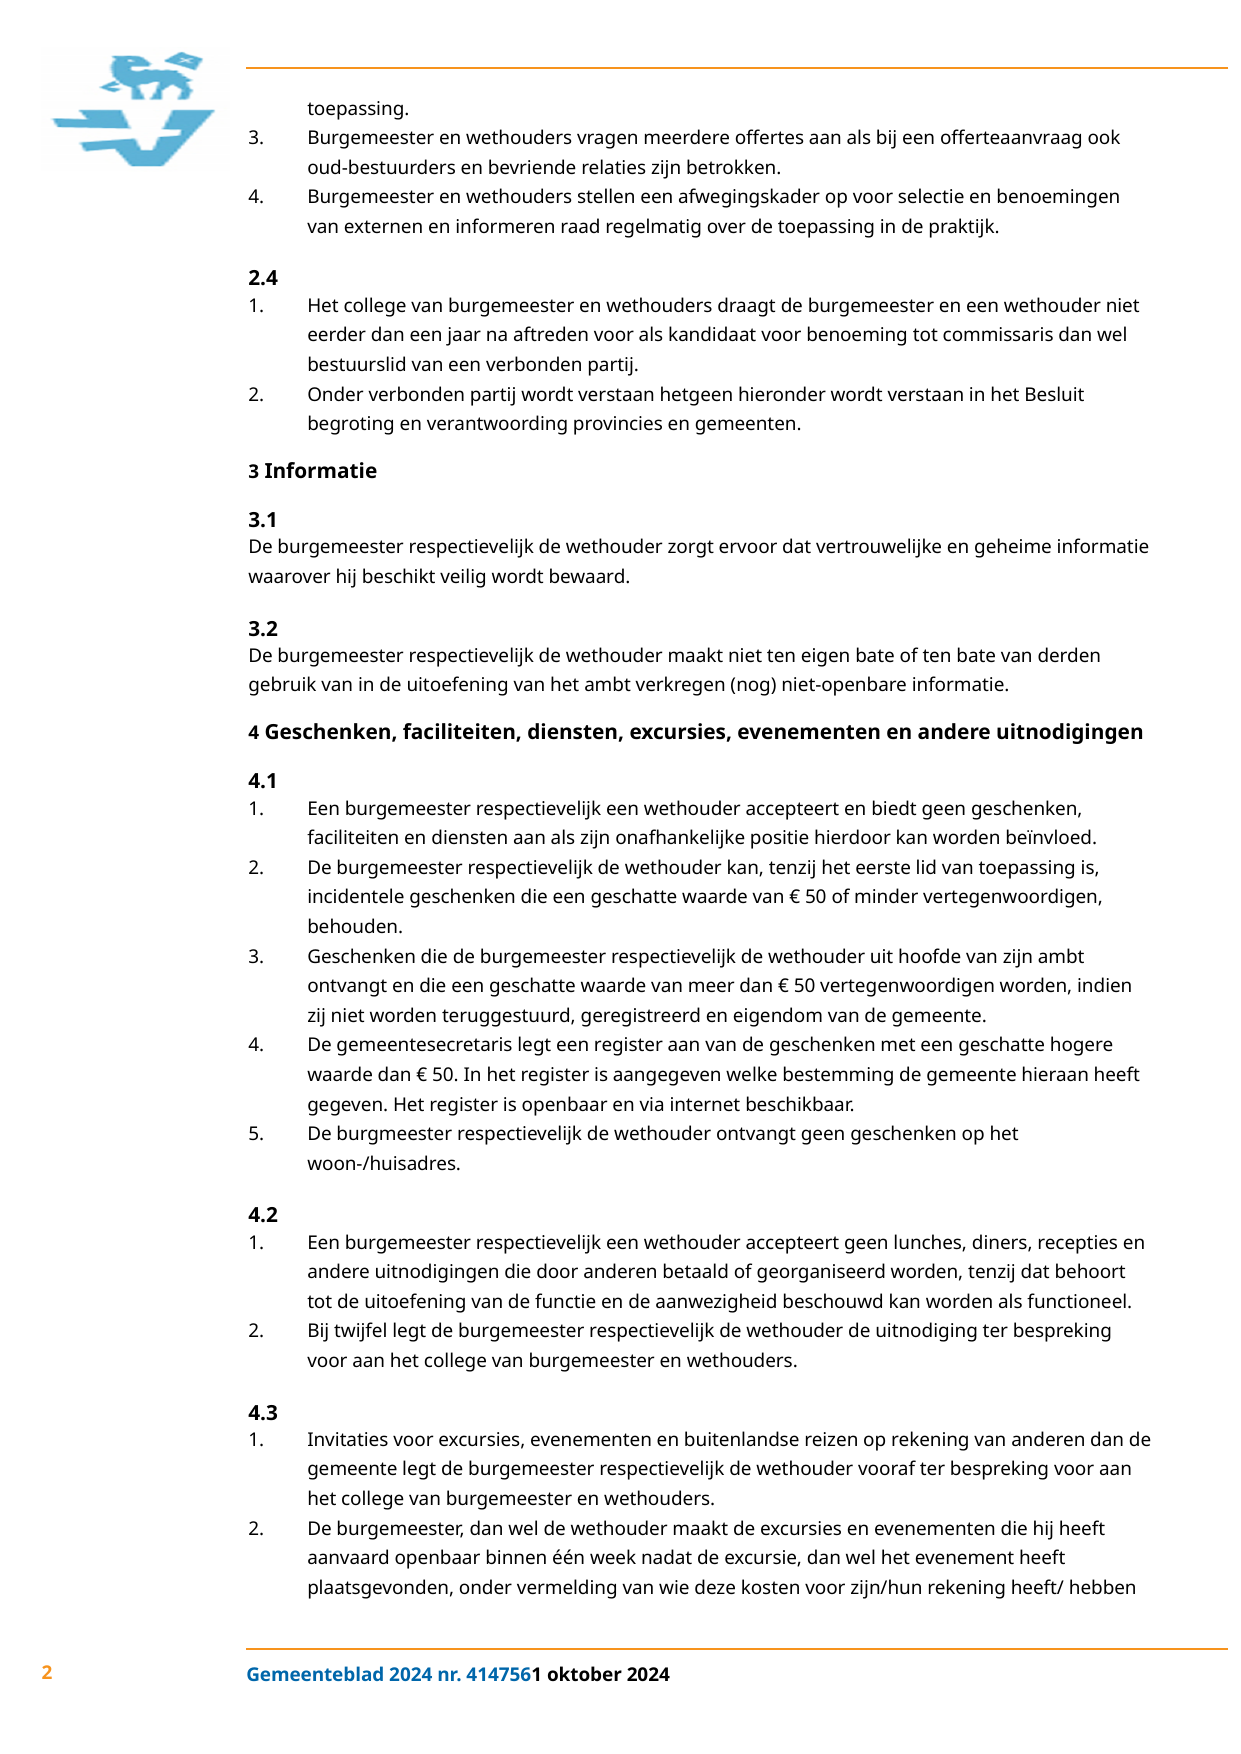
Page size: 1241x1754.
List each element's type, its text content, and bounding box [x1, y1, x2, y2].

list De burgemeester, dan wel de wethouder maakt de excursies en evenementen die hij heeft aanvaard openbaar binnen één week nadat de excursie, dan wel het evenement heeft plaatsgevonden, onder vermelding van wie deze kosten voor zijn/hun rekening heeft/ hebben [248, 1515, 1152, 1600]
list Onder verbonden partij wordt verstaan hetgeen hieronder wordt verstaan in het Besluit begroting en verantwoording provincies en gemeenten. [248, 381, 1152, 436]
list Het college van burgemeester en wethouders draagt de burgemeester en een wethouder niet eerder dan een jaar na aftreden voor als kandidaat voor benoeming tot commissaris dan wel bestuurslid van een verbonden partij. [248, 292, 1152, 377]
list Burgemeester en wethouders vragen meerdere offertes aan als bij een offerteaanvraag ook oud-bestuurders en bevriende relaties zijn betrokken. [248, 124, 1152, 180]
list toepassing. [248, 95, 1152, 121]
text 4.3 [248, 1398, 1152, 1426]
list Burgemeester en wethouders stellen een afwegingskader op voor selectie en benoemingen van externen en informeren raad regelmatig over de toepassing in de praktijk. [248, 183, 1152, 239]
list De burgemeester respectievelijk de wethouder kan, tenzij het eerste lid van toepassing is, incidentele geschenken die een geschatte waarde van € 50 of minder vertegenwoordigen, behouden. [248, 854, 1152, 939]
list De burgmeester respectievelijk de wethouder ontvangt geen geschenken op het woon-/huisadres. [248, 1120, 1152, 1176]
text De burgemeester respectievelijk de wethouder zorgt ervoor dat vertrouwelijke en geheime informatie waarover hij beschikt veilig wordt bewaard. [248, 534, 1152, 589]
text 4.1 [248, 767, 1152, 795]
list Een burgemeester respectievelijk een wethouder accepteert en biedt geen geschenken, faciliteiten en diensten aan als zijn onafhankelijke positie hierdoor kan worden beïnvloed. [248, 795, 1152, 850]
list De gemeentesecretaris legt een register aan van de geschenken met een geschatte hogere waarde dan € 50. In het register is aangegeven welke bestemming de gemeente hieraan heeft gegeven. Het register is openbaar en via internet beschikbaar. [248, 1032, 1152, 1117]
text 4.2 [248, 1200, 1152, 1229]
text 3 Informatie [248, 456, 1152, 484]
list Geschenken die de burgemeester respectievelijk de wethouder uit hoofde van zijn ambt ontvangt en die een geschatte waarde van meer dan € 50 vertegenwoordigen worden, indien zij niet worden teruggestuurd, geregistreerd en eigendom van de gemeente. [248, 943, 1152, 1028]
list Een burgemeester respectievelijk een wethouder accepteert geen lunches, diners, recepties en andere uitnodigingen die door anderen betaald of georganiseerd worden, tenzij dat behoort tot de uitoefening van de functie en de aanwezigheid beschouwd kan worden als functioneel. [248, 1229, 1152, 1314]
list Invitaties voor excursies, evenementen en buitenlandse reizen op rekening van anderen dan de gemeente legt de burgemeester respectievelijk de wethouder vooraf ter bespreking voor aan het college van burgemeester en wethouders. [248, 1426, 1152, 1511]
text 2.4 [248, 263, 1152, 292]
text De burgemeester respectievelijk de wethouder maakt niet ten eigen bate of ten bate van derden gebruik van in de uitoefening van het ambt verkregen (nog) niet-openbare informatie. [248, 642, 1152, 697]
picture [41, 47, 231, 172]
list Bij twijfel legt de burgemeester respectievelijk de wethouder de uitnodiging ter bespreking voor aan het college van burgemeester en wethouders. [248, 1318, 1152, 1373]
text 3.1 [248, 505, 1152, 534]
text 4 Geschenken, faciliteiten, diensten, excursies, evenementen en andere uitnodigingen [248, 717, 1152, 746]
text 3.2 [248, 614, 1152, 642]
